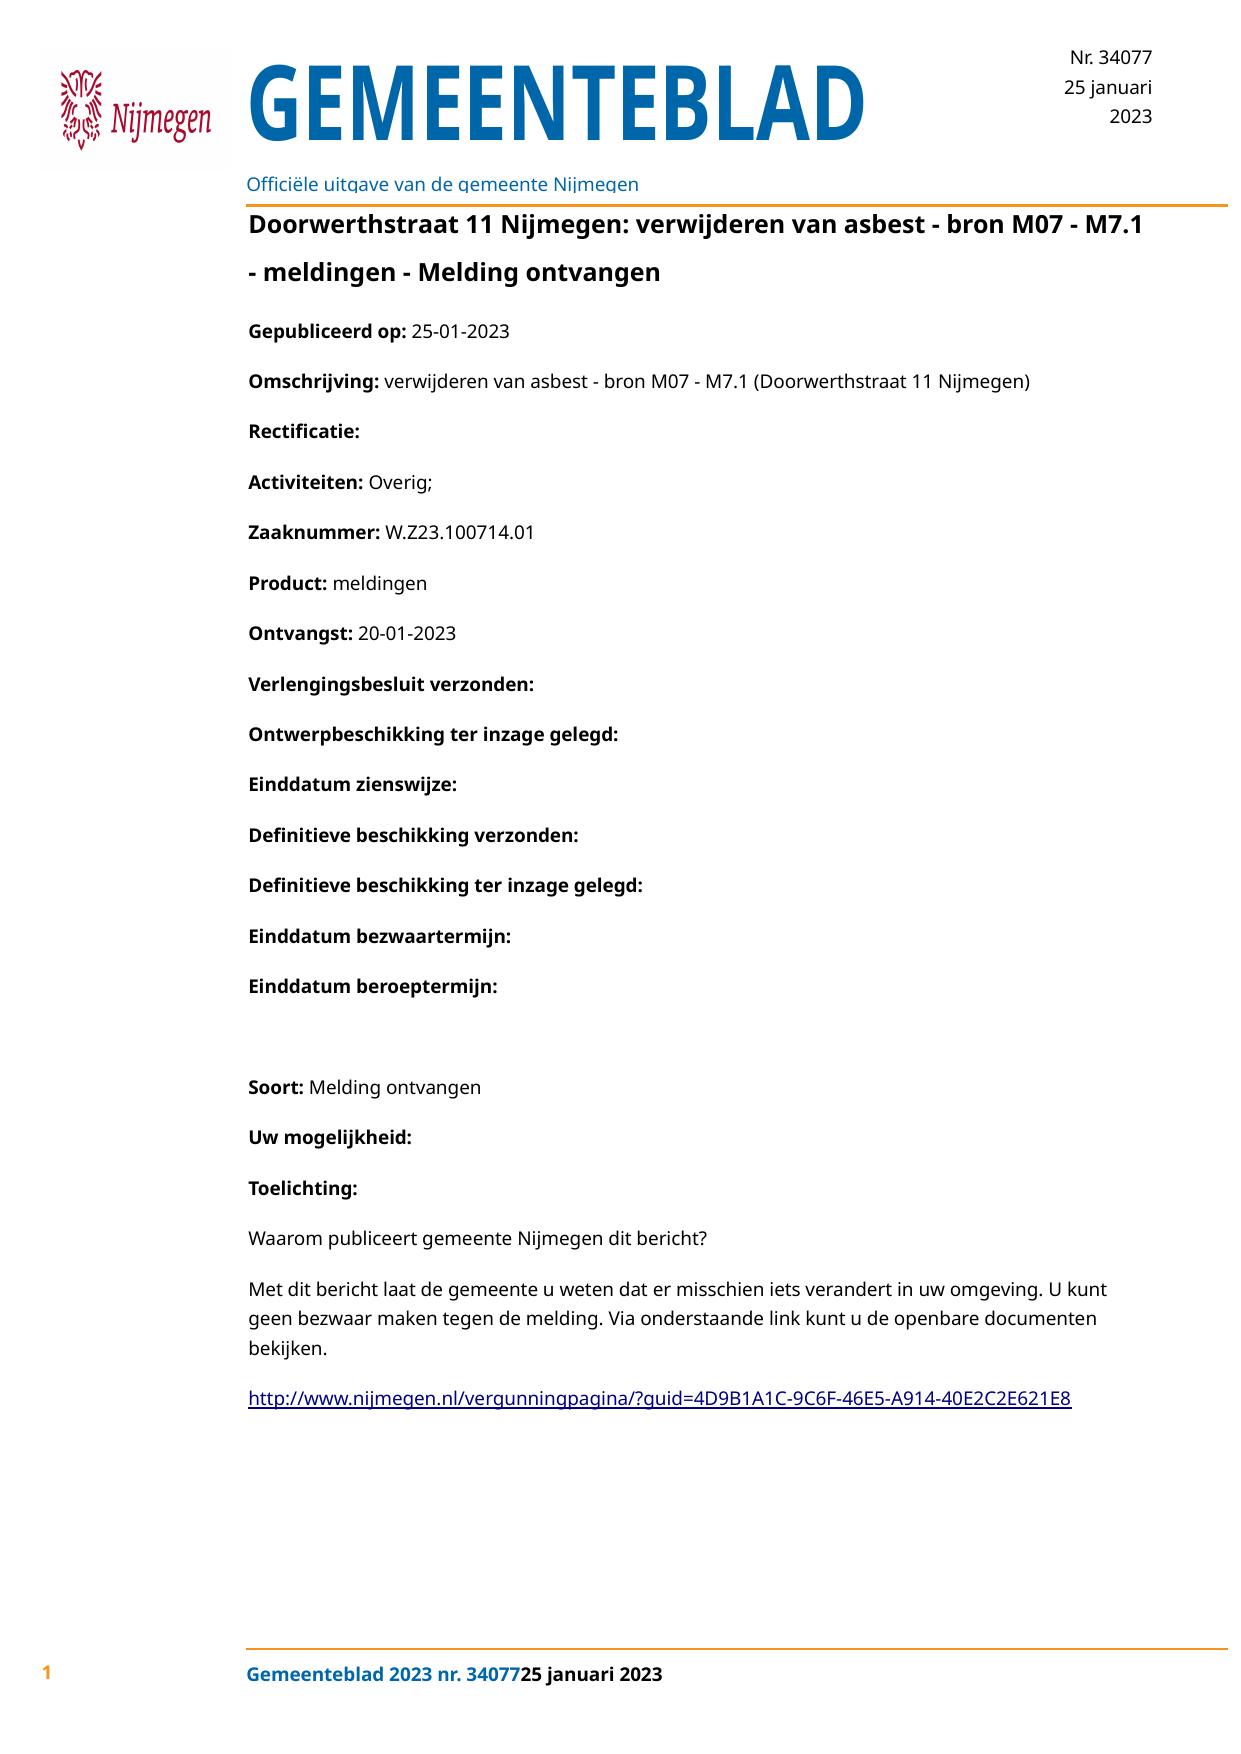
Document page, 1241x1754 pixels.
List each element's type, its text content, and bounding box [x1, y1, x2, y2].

text Waarom publiceert gemeente Nijmegen dit bericht? [248, 1225, 1152, 1251]
text Ontwerpbeschikking ter inzage gelegd: [248, 721, 1152, 747]
text Einddatum bezwaartermijn: [248, 923, 1152, 949]
text Rectificatie: [248, 419, 1152, 444]
text Einddatum beroeptermijn: [248, 973, 1152, 999]
text http://www.nijmegen.nl/vergunningpagina/?guid=4D9B1A1C-9C6F-46E5-A914-40E2C2E621E8 [248, 1385, 1152, 1411]
text Definitieve beschikking verzonden: [248, 822, 1152, 848]
text Einddatum zienswijze: [248, 772, 1152, 797]
text Product: meldingen [248, 570, 1152, 596]
text Zaaknummer: W.Z23.100714.01 [248, 519, 1152, 545]
picture [41, 47, 231, 172]
text Gepubliceerd op: 25-01-2023 [248, 318, 1152, 344]
text Ontvangst: 20-01-2023 [248, 620, 1152, 646]
text Doorwerthstraat 11 Nijmegen: verwijderen van asbest - bron M07 - M7.1 - meldingen - Melding ontvangen [248, 207, 1152, 288]
text Verlengingsbesluit verzonden: [248, 671, 1152, 697]
text Omschrijving: verwijderen van asbest - bron M07 - M7.1 (Doorwerthstraat 11 Nijmegen) [248, 368, 1152, 394]
text Toelichting: [248, 1175, 1152, 1201]
text Activiteiten: Overig; [248, 469, 1152, 495]
text Soort: Melding ontvangen [248, 1074, 1152, 1100]
text Definitieve beschikking ter inzage gelegd: [248, 872, 1152, 898]
text Uw mogelijkheid: [248, 1124, 1152, 1150]
text Met dit bericht laat de gemeente u weten dat er misschien iets verandert in uw omgeving. U kunt geen bezwaar maken tegen de melding. Via onderstaande link kunt u de openbare documenten bekijken. [248, 1276, 1152, 1361]
